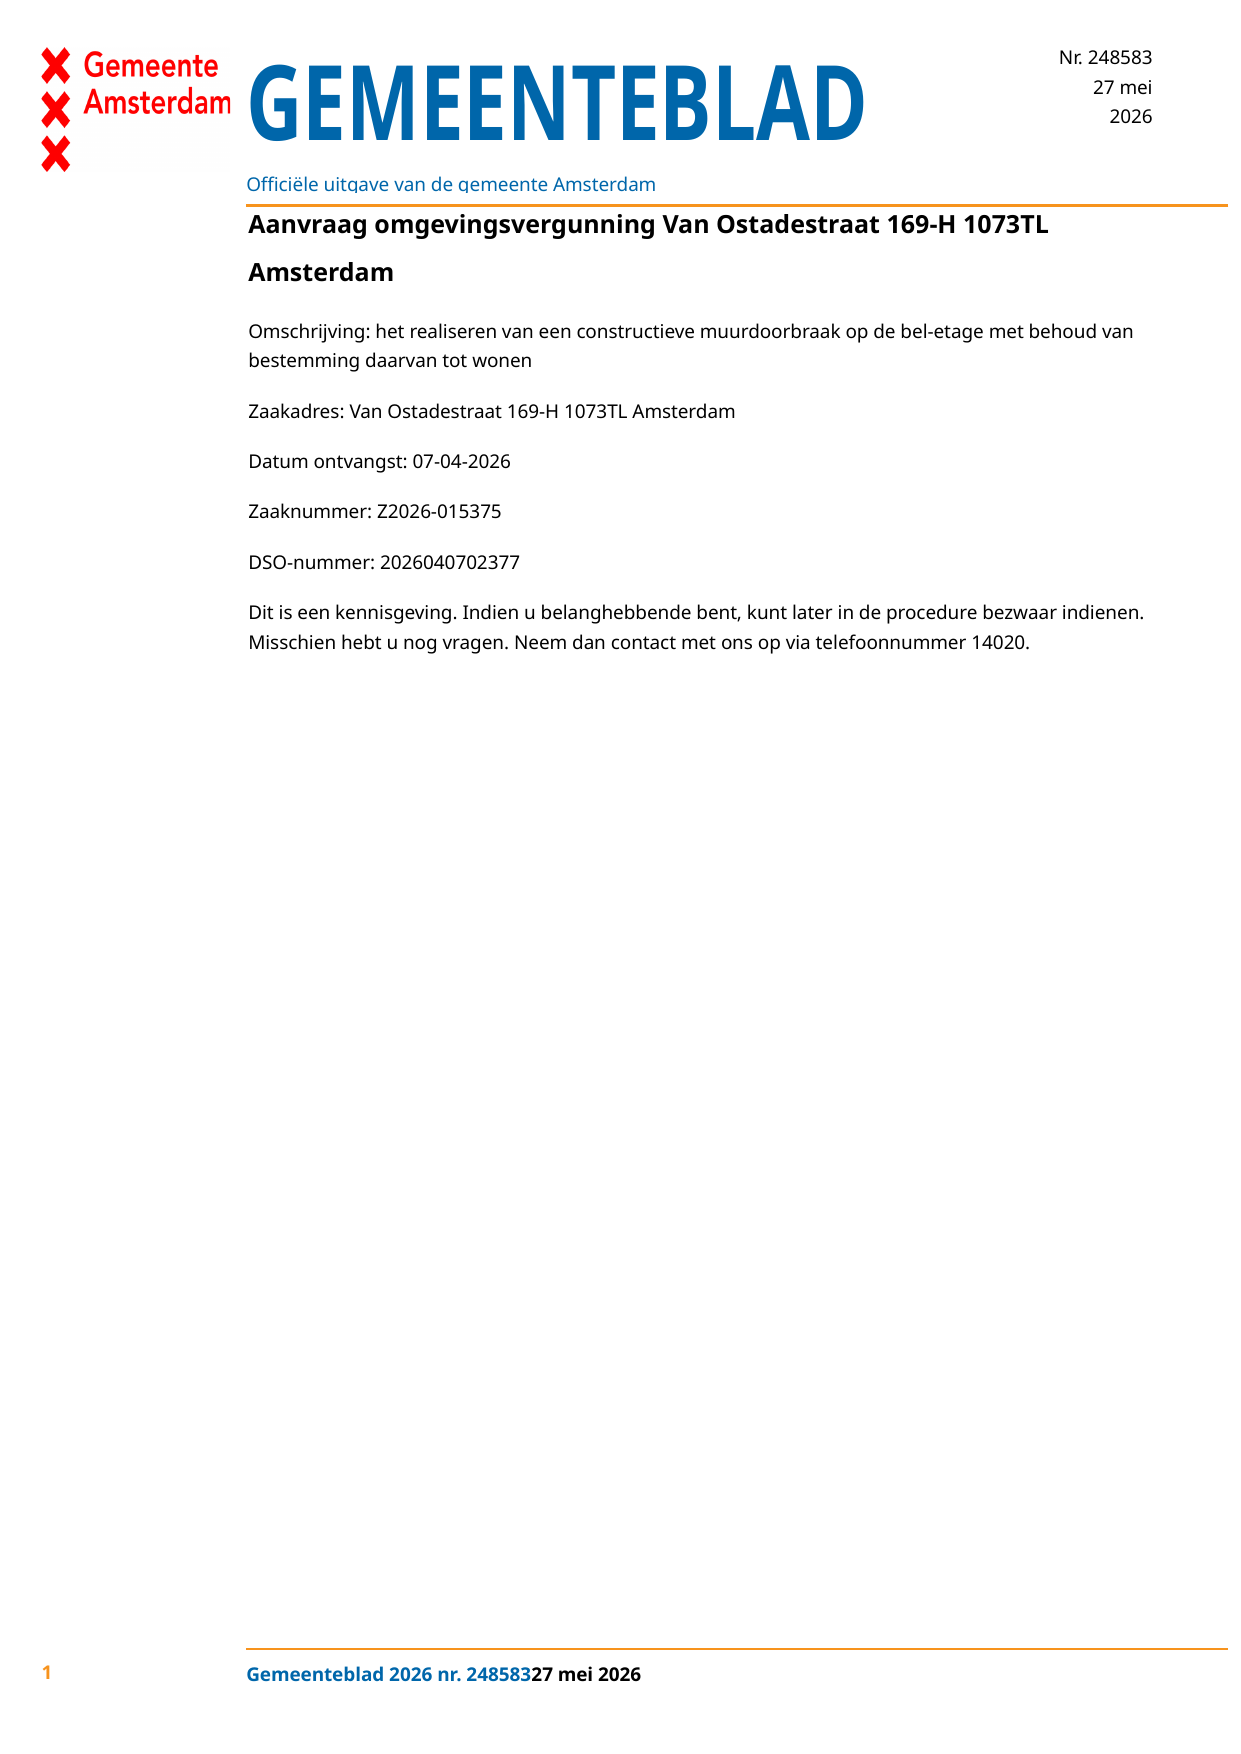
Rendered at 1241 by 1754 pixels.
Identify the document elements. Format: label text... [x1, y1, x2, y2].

text Dit is een kennisgeving. Indien u belanghebbende bent, kunt later in de procedure bezwaar indienen. Misschien hebt u nog vragen. Neem dan contact met ons op via telefoonnummer 14020. [248, 599, 1152, 655]
text Datum ontvangst: 07-04-2026 [248, 448, 1152, 474]
text Aanvraag omgevingsvergunning Van Ostadestraat 169-H 1073TL Amsterdam [248, 207, 1152, 288]
text Omschrijving: het realiseren van een constructieve muurdoorbraak op de bel-etage met behoud van bestemming daarvan tot wonen [248, 318, 1152, 373]
text Zaaknummer: Z2026-015375 [248, 499, 1152, 524]
text DSO-nummer: 2026040702377 [248, 549, 1152, 575]
picture [41, 47, 231, 172]
text Zaakadres: Van Ostadestraat 169-H 1073TL Amsterdam [248, 398, 1152, 424]
